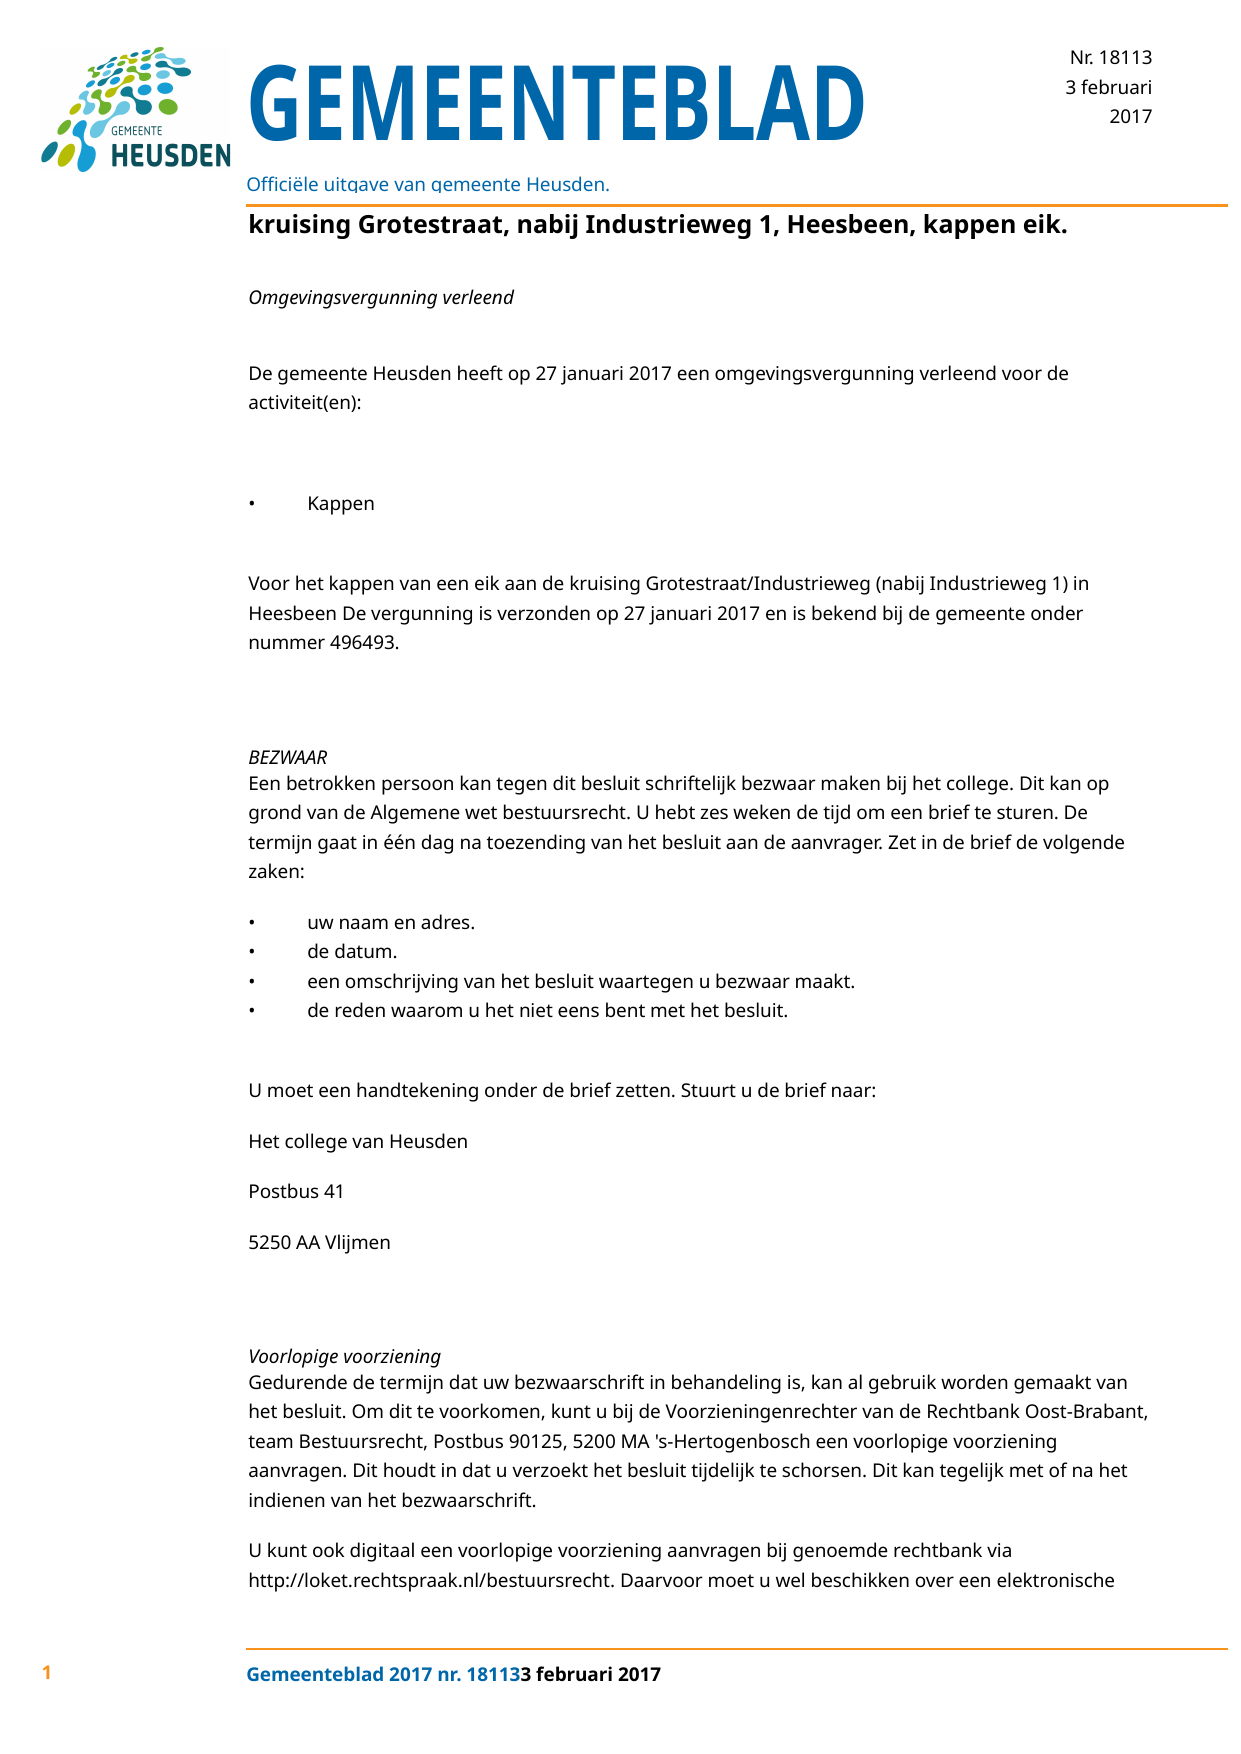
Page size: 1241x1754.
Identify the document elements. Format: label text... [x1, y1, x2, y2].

list de datum. [248, 938, 1152, 964]
text Een betrokken persoon kan tegen dit besluit schriftelijk bezwaar maken bij het college. Dit kan op grond van de Algemene wet bestuursrecht. U hebt zes weken de tijd om een brief te sturen. De termijn gaat in één dag na toezending van het besluit aan de aanvrager. Zet in de brief de volgende zaken: [248, 770, 1152, 884]
picture [41, 47, 231, 172]
text 5250 AA Vlijmen [248, 1229, 1152, 1254]
text Voorlopige voorziening [248, 1343, 1152, 1369]
text Voor het kappen van een eik aan de kruising Grotestraat/Industrieweg (nabij Industrieweg 1) in Heesbeen De vergunning is verzonden op 27 januari 2017 en is bekend bij de gemeente onder nummer 496493. [248, 570, 1152, 655]
text Het college van Heusden [248, 1128, 1152, 1154]
text Omgevingsvergunning verleend [248, 284, 1152, 309]
list de reden waarom u het niet eens bent met het besluit. [248, 998, 1152, 1023]
text BEZWAAR [248, 744, 1152, 770]
text U moet een handtekening onder de brief zetten. Stuurt u de brief naar: [248, 1078, 1152, 1103]
list een omschrijving van het besluit waartegen u bezwaar maakt. [248, 968, 1152, 994]
text De gemeente Heusden heeft op 27 januari 2017 een omgevingsvergunning verleend voor de activiteit(en): [248, 360, 1152, 415]
text kruising Grotestraat, nabij Industrieweg 1, Heesbeen, kappen eik. [248, 207, 1152, 241]
list uw naam en adres. [248, 909, 1152, 934]
text U kunt ook digitaal een voorlopige voorziening aanvragen bij genoemde rechtbank via http://loket.rechtspraak.nl/bestuursrecht. Daarvoor moet u wel beschikken over een elektronische [248, 1538, 1152, 1593]
text Gedurende de termijn dat uw bezwaarschrift in behandeling is, kan al gebruik worden gemaakt van het besluit. Om dit te voorkomen, kunt u bij de Voorzieningenrechter van de Rechtbank Oost-Brabant, team Bestuursrecht, Postbus 90125, 5200 MA 's-Hertogenbosch een voorlopige voorziening aanvragen. Dit houdt in dat u verzoekt het besluit tijdelijk te schorsen. Dit kan tegelijk met of na het indienen van het bezwaarschrift. [248, 1369, 1152, 1513]
list Kappen [248, 490, 1152, 516]
text Postbus 41 [248, 1178, 1152, 1204]
